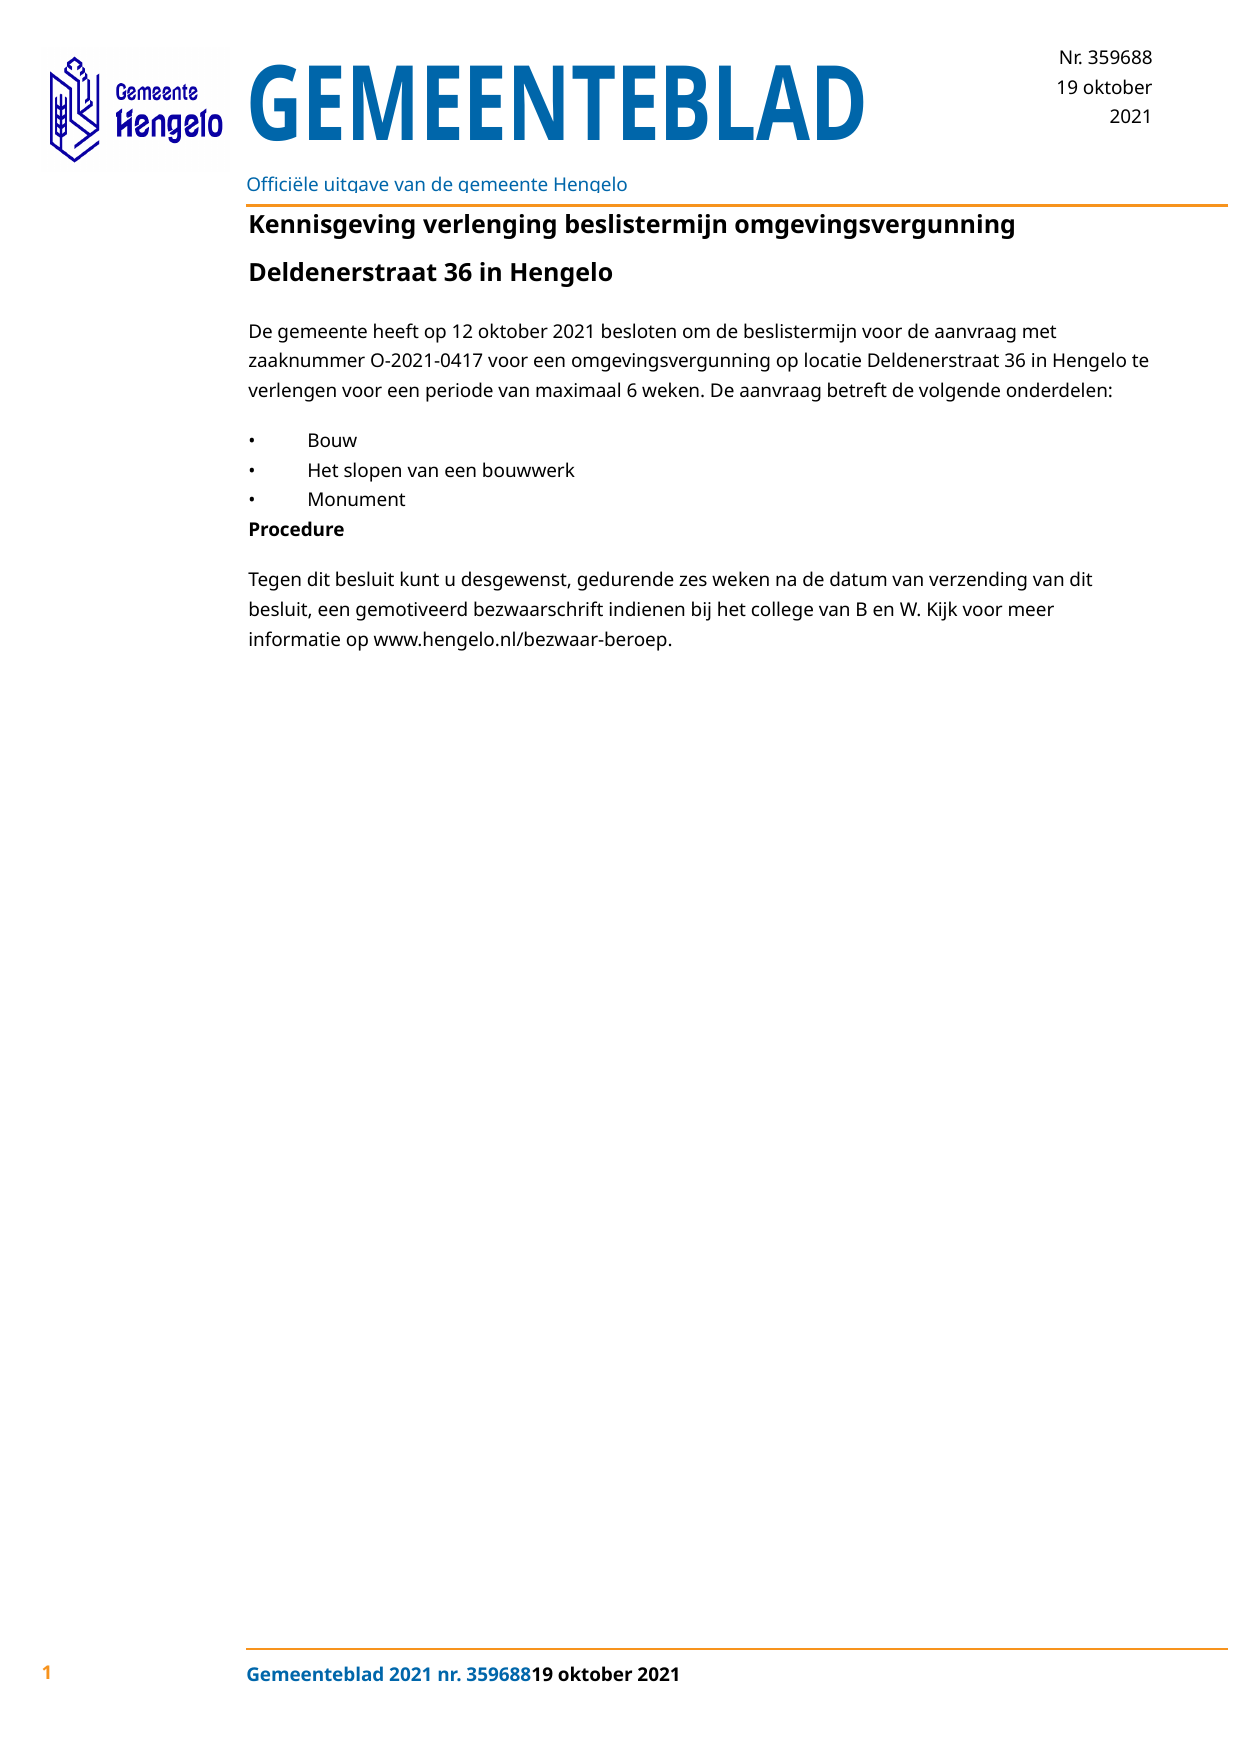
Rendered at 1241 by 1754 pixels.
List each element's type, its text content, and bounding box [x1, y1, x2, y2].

text De gemeente heeft op 12 oktober 2021 besloten om de beslistermijn voor de aanvraag met zaaknummer O-2021-0417 voor een omgevingsvergunning op locatie Deldenerstraat 36 in Hengelo te verlengen voor een periode van maximaal 6 weken. De aanvraag betreft de volgende onderdelen: [248, 318, 1152, 403]
list Het slopen van een bouwwerk [248, 457, 1152, 483]
text Kennisgeving verlenging beslistermijn omgevingsvergunning Deldenerstraat 36 in Hengelo [248, 207, 1152, 288]
text Procedure [248, 516, 1152, 542]
list Bouw [248, 427, 1152, 453]
picture [41, 47, 231, 172]
list Monument [248, 487, 1152, 512]
text Tegen dit besluit kunt u desgewenst, gedurende zes weken na de datum van verzending van dit besluit, een gemotiveerd bezwaarschrift indienen bij het college van B en W. Kijk voor meer informatie op www.hengelo.nl/bezwaar-beroep. [248, 567, 1152, 652]
